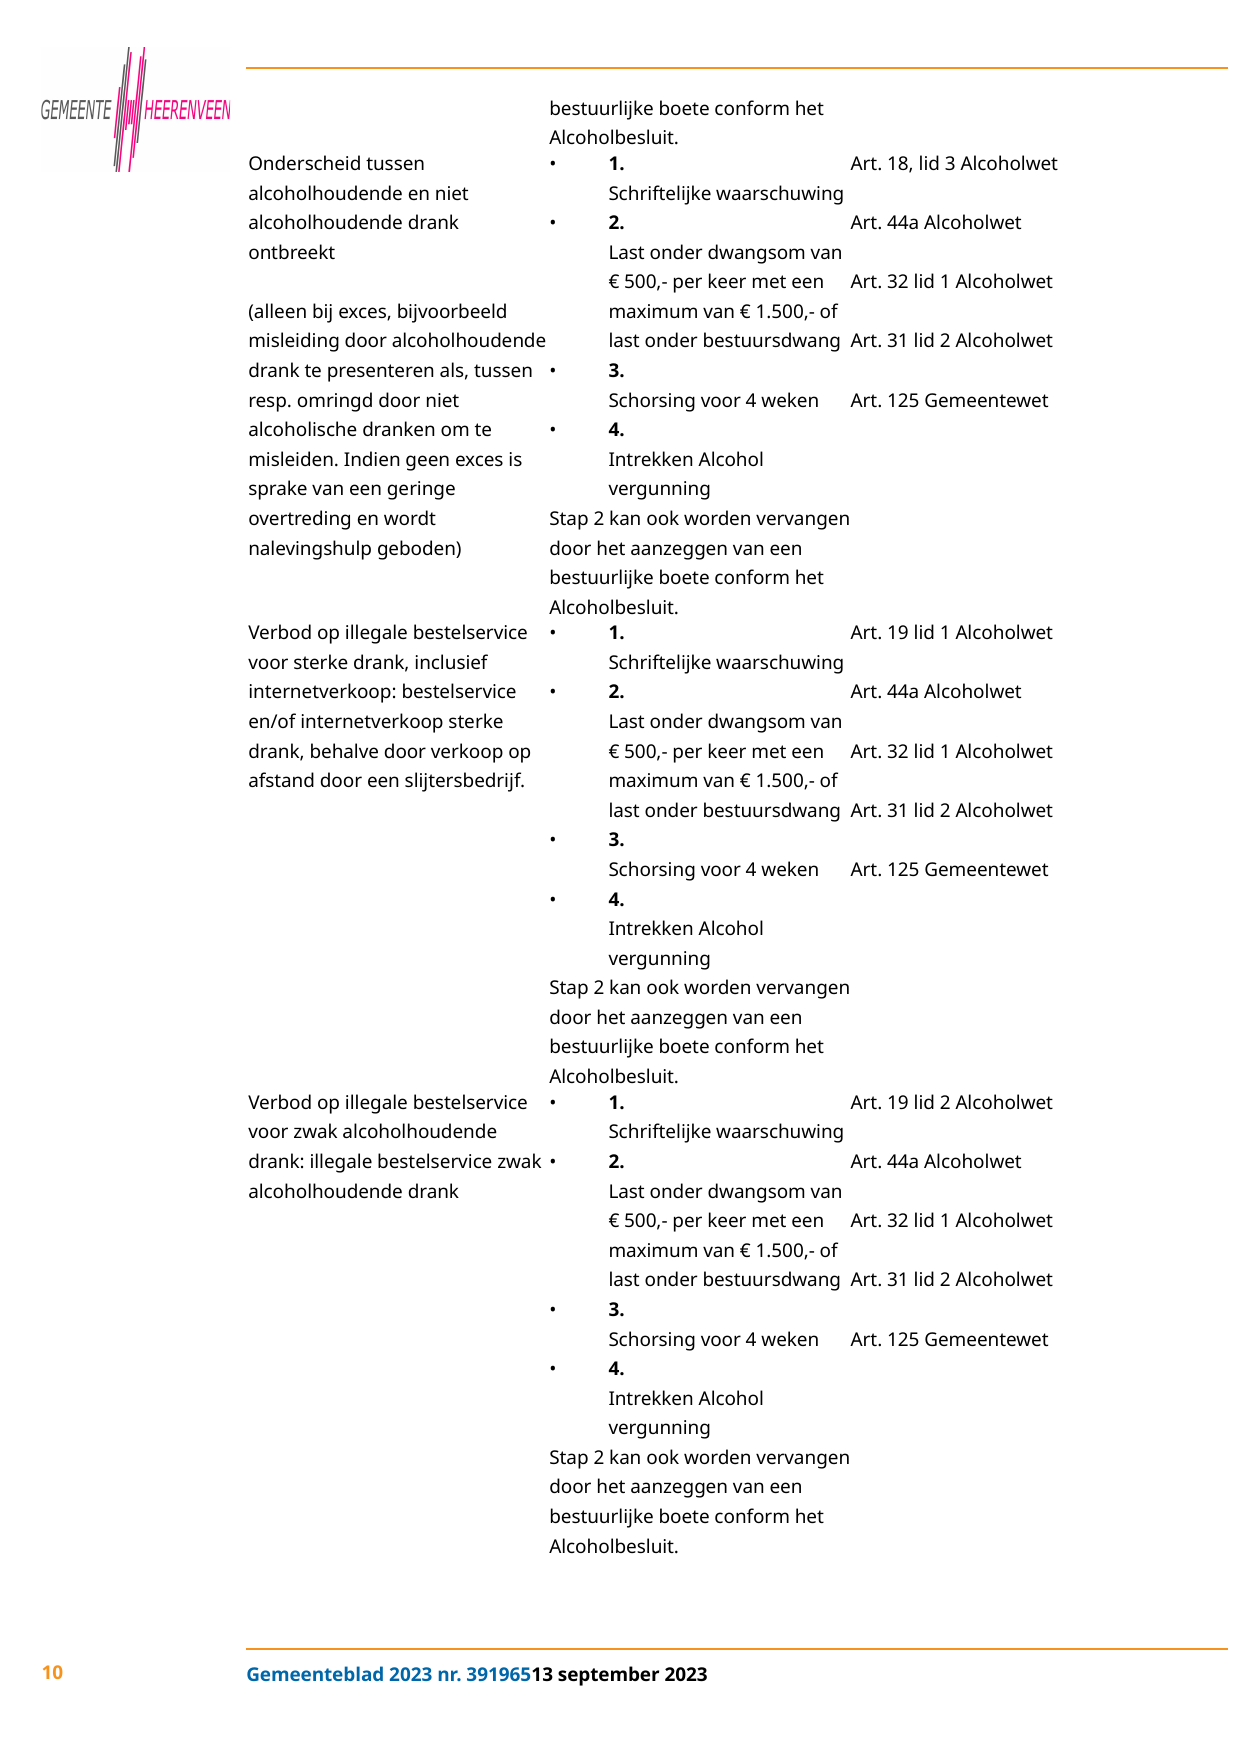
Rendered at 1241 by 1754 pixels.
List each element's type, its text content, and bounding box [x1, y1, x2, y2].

picture [41, 47, 231, 172]
table_cell 1. Schriftelijke waarschuwing 2. Last onder dwangsom van € 500,- per keer met een maximum van € 1.500,- of last onder bestuursdwang 3. Schorsing voor 4 weken 4. Intrekken Alcohol vergunning Stap 2 kan ook worden vervangen door het aanzeggen van een bestuurlijke boete conform het Alcoholbesluit. [549, 150, 850, 619]
table_cell Onderscheid tussen alcoholhoudende en niet alcoholhoudende drank ontbreekt (alleen bij exces, bijvoorbeeld misleiding door alcoholhoudende drank te presenteren als, tussen resp. omringd door niet alcoholische dranken om te misleiden. Indien geen exces is sprake van een geringe overtreding en wordt nalevingshulp geboden) [248, 150, 549, 619]
table_cell Art. 18, lid 3 Alcoholwet Art. 44a Alcoholwet Art. 32 lid 1 Alcoholwet Art. 31 lid 2 Alcoholwet Art. 125 Gemeentewet [850, 150, 1152, 619]
table_cell Art. 19 lid 2 Alcoholwet Art. 44a Alcoholwet Art. 32 lid 1 Alcoholwet Art. 31 lid 2 Alcoholwet Art. 125 Gemeentewet [850, 1089, 1152, 1558]
table_cell [850, 95, 1152, 150]
table_cell [248, 95, 549, 150]
table_cell 1. Schriftelijke waarschuwing 2. Last onder dwangsom van € 500,- per keer met een maximum van € 1.500,- of last onder bestuursdwang 3. Schorsing voor 4 weken 4. Intrekken Alcohol vergunning Stap 2 kan ook worden vervangen door het aanzeggen van een bestuurlijke boete conform het Alcoholbesluit. [549, 620, 850, 1089]
table_cell 1. Schriftelijke waarschuwing 2. Last onder dwangsom van € 500,- per keer met een maximum van € 1.500,- of last onder bestuursdwang 3. Schorsing voor 4 weken 4. Intrekken Alcohol vergunning Stap 2 kan ook worden vervangen door het aanzeggen van een bestuurlijke boete conform het Alcoholbesluit. [549, 1089, 850, 1558]
table_cell Art. 19 lid 1 Alcoholwet Art. 44a Alcoholwet Art. 32 lid 1 Alcoholwet Art. 31 lid 2 Alcoholwet Art. 125 Gemeentewet [850, 620, 1152, 1089]
table_cell Verbod op illegale bestelservice voor sterke drank, inclusief internetverkoop: bestelservice en/of internetverkoop sterke drank, behalve door verkoop op afstand door een slijtersbedrijf. [248, 620, 549, 1089]
table_cell bestuurlijke boete conform het Alcoholbesluit. [549, 95, 850, 150]
table_cell Verbod op illegale bestelservice voor zwak alcoholhoudende drank: illegale bestelservice zwak alcoholhoudende drank [248, 1089, 549, 1558]
